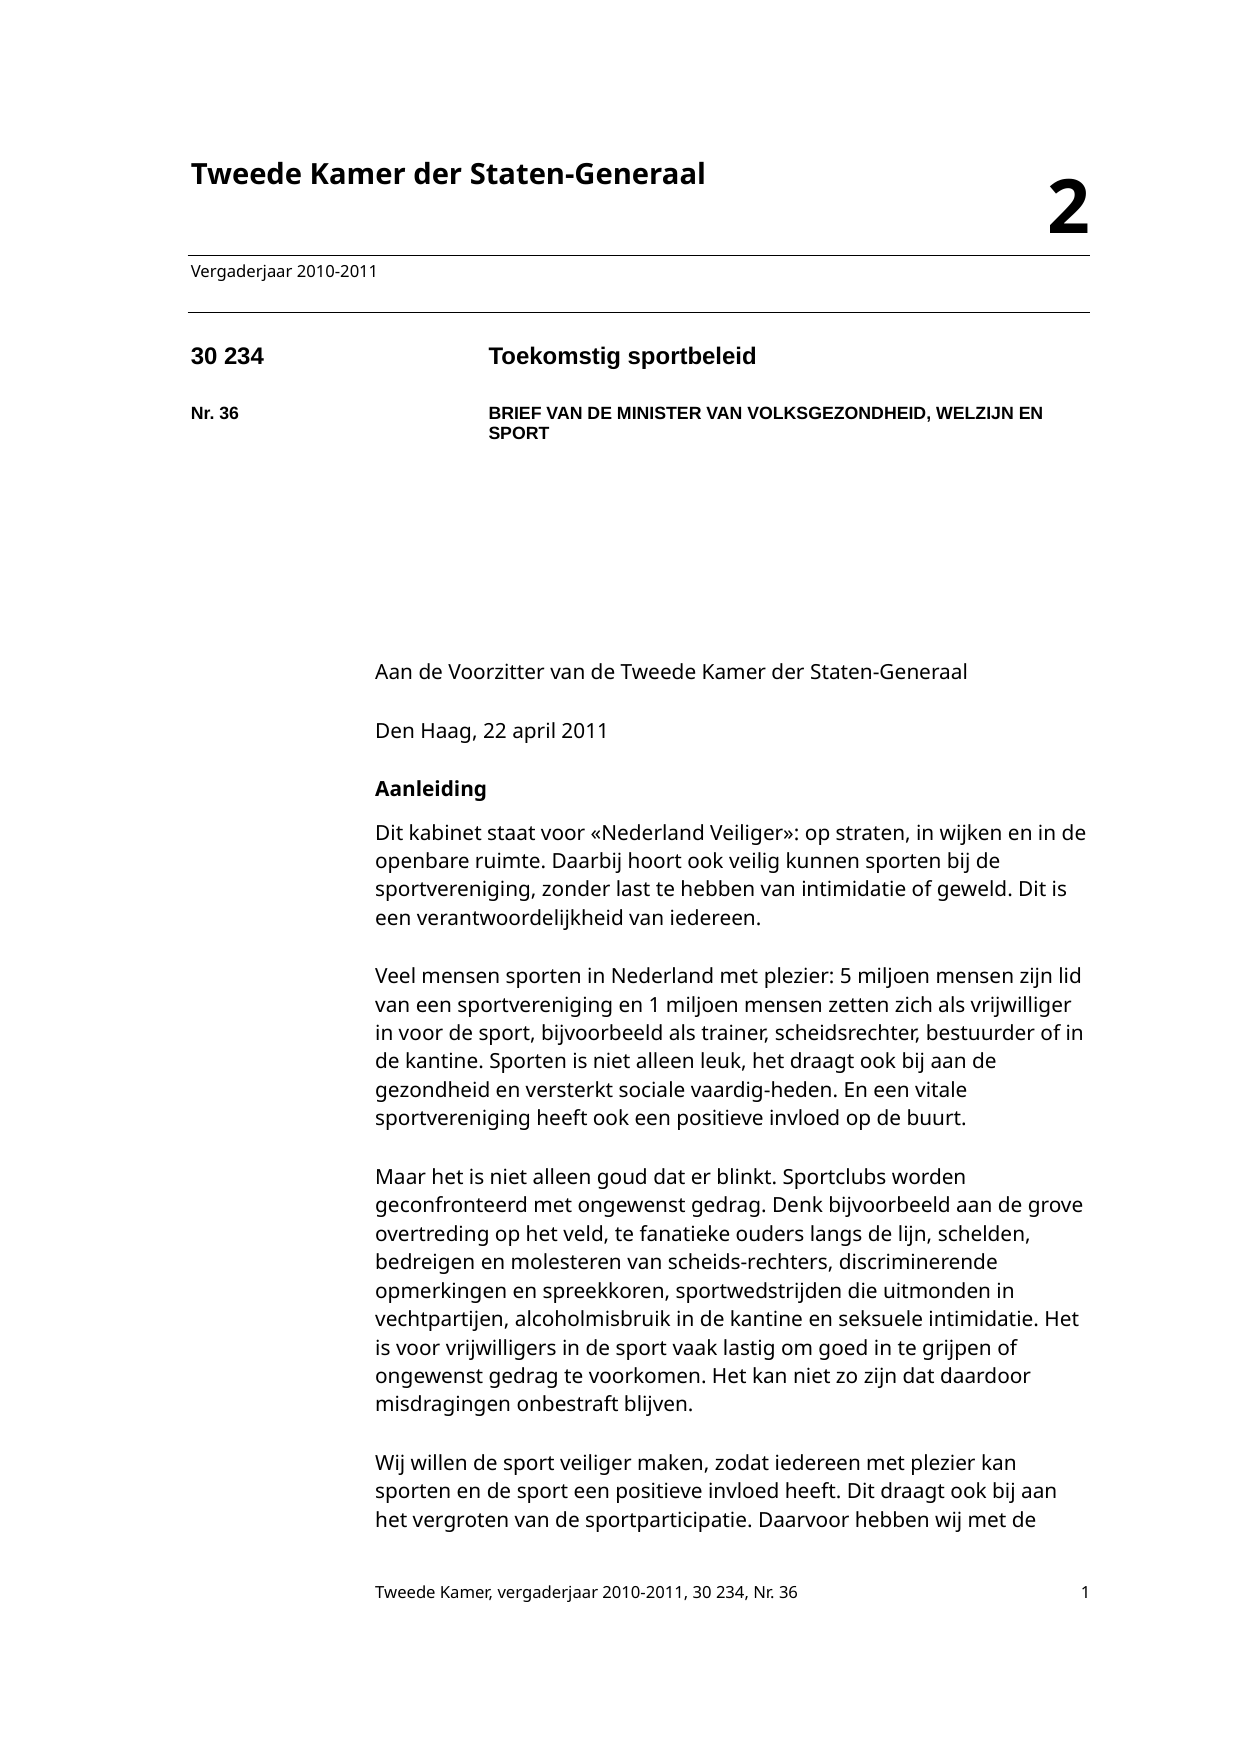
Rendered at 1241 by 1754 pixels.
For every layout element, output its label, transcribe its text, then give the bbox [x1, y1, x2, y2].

text Aanleiding [375, 774, 1090, 803]
table_cell [485, 256, 1090, 312]
text Maar het is niet alleen goud dat er blinkt. Sportclubs worden geconfronteerd met ongewenst gedrag. Denk bijvoorbeeld aan de grove overtreding op het veld, te fanatieke ouders langs de lijn, schelden, bedreigen en molesteren van scheids-rechters, discriminerende opmerkingen en spreekkoren, sportwedstrijden die uitmonden in vechtpartijen, alcoholmisbruik in de kantine en seksuele intimidatie. Het is voor vrijwilligers in de sport vaak lastig om goed in te grijpen of ongewenst gedrag te voorkomen. Het kan niet zo zijn dat daardoor misdragingen onbestraft blijven. [375, 1162, 1090, 1418]
table_header Tweede Kamer der Staten-Generaal [188, 150, 909, 255]
table_cell 30 234 [188, 339, 485, 399]
table_cell Toekomstig sportbeleid [485, 339, 1090, 399]
text Wij willen de sport veiliger maken, zodat iedereen met plezier kan sporten en de sport een positieve invloed heeft. Dit draagt ook bij aan het vergroten van de sportparticipatie. Daarvoor hebben wij met de [375, 1448, 1090, 1533]
table_cell [485, 313, 1090, 339]
table_cell Vergaderjaar 2010-2011 [188, 256, 485, 312]
table_cell BRIEF VAN DE MINISTER VAN VOLKSGEZONDHEID, WELZIJN EN SPORT [485, 399, 1090, 539]
table_header 2 [910, 150, 1090, 255]
text Veel mensen sporten in Nederland met plezier: 5 miljoen mensen zijn lid van een sportvereniging en 1 miljoen mensen zetten zich als vrijwilliger in voor de sport, bijvoorbeeld als trainer, scheidsrechter, bestuurder of in de kantine. Sporten is niet alleen leuk, het draagt ook bij aan de gezondheid en versterkt sociale vaardig-heden. En een vitale sportvereniging heeft ook een positieve invloed op de buurt. [375, 961, 1090, 1132]
table_cell Nr. 36 [188, 399, 485, 539]
text Den Haag, 22 april 2011 [375, 716, 1090, 744]
text Dit kabinet staat voor «Nederland Veiliger»: op straten, in wijken en in de openbare ruimte. Daarbij hoort ook veilig kunnen sporten bij de sportvereniging, zonder last te hebben van intimidatie of geweld. Dit is een verantwoordelijkheid van iedereen. [375, 818, 1090, 931]
table_cell [188, 313, 485, 339]
text Aan de Voorzitter van de Tweede Kamer der Staten-Generaal [375, 657, 1090, 686]
